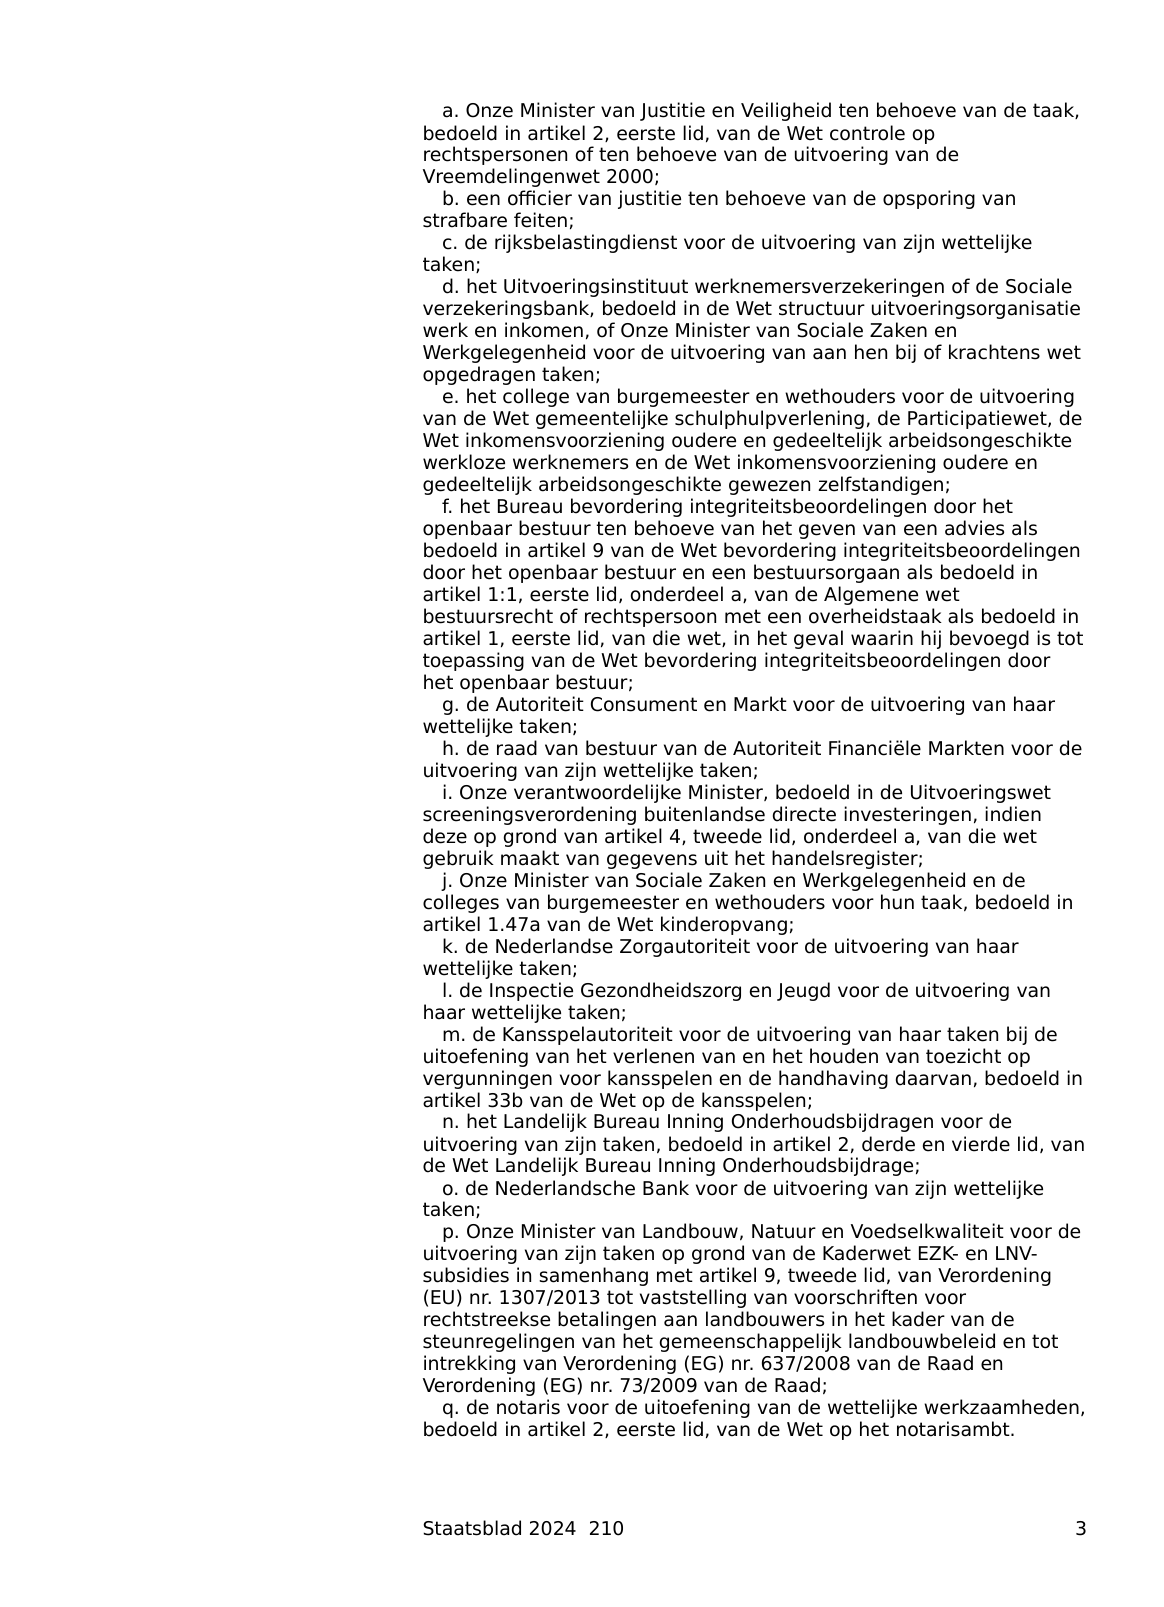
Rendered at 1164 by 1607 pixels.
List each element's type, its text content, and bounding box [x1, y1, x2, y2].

text k. de Nederlandse Zorgautoriteit voor de uitvoering van haar wettelijke taken; [422, 936, 1087, 979]
text i. Onze verantwoordelijke Minister, bedoeld in de Uitvoeringswet screeningsverordening buitenlandse directe investeringen, indien deze op grond van artikel 4, tweede lid, onderdeel a, van die wet gebruik maakt van gegevens uit het handelsregister; [422, 782, 1087, 870]
text n. het Landelijk Bureau Inning Onderhoudsbijdragen voor de uitvoering van zijn taken, bedoeld in artikel 2, derde en vierde lid, van de Wet Landelijk Bureau Inning Onderhoudsbijdrage; [422, 1111, 1087, 1177]
text c. de rijksbelastingdienst voor de uitvoering van zijn wettelijke taken; [422, 232, 1087, 276]
text j. Onze Minister van Sociale Zaken en Werkgelegenheid en de colleges van burgemeester en wethouders voor hun taak, bedoeld in artikel 1.47a van de Wet kinderopvang; [422, 870, 1087, 936]
text a. Onze Minister van Justitie en Veiligheid ten behoeve van de taak, bedoeld in artikel 2, eerste lid, van de Wet controle op rechtspersonen of ten behoeve van de uitvoering van de Vreemdelingenwet 2000; [422, 100, 1087, 188]
text l. de Inspectie Gezondheidszorg en Jeugd voor de uitvoering van haar wettelijke taken; [422, 979, 1087, 1023]
text m. de Kansspelautoriteit voor de uitvoering van haar taken bij de uitoefening van het verlenen van en het houden van toezicht op vergunningen voor kansspelen en de handhaving daarvan, bedoeld in artikel 33b van de Wet op de kansspelen; [422, 1023, 1087, 1111]
text o. de Nederlandsche Bank voor de uitvoering van zijn wettelijke taken; [422, 1177, 1087, 1221]
text h. de raad van bestuur van de Autoriteit Financiële Markten voor de uitvoering van zijn wettelijke taken; [422, 738, 1087, 782]
text f. het Bureau bevordering integriteitsbeoordelingen door het openbaar bestuur ten behoeve van het geven van een advies als bedoeld in artikel 9 van de Wet bevordering integriteitsbeoordelingen door het openbaar bestuur en een bestuursorgaan als bedoeld in artikel 1:1, eerste lid, onderdeel a, van de Algemene wet bestuursrecht of rechtspersoon met een overheidstaak als bedoeld in artikel 1, eerste lid, van die wet, in het geval waarin hij bevoegd is tot toepassing van de Wet bevordering integriteitsbeoordelingen door het openbaar bestuur; [422, 496, 1087, 694]
text e. het college van burgemeester en wethouders voor de uitvoering van de Wet gemeentelijke schulphulpverlening, de Participatiewet, de Wet inkomensvoorziening oudere en gedeeltelijk arbeidsongeschikte werkloze werknemers en de Wet inkomensvoorziening oudere en gedeeltelijk arbeidsongeschikte gewezen zelfstandigen; [422, 386, 1087, 496]
text p. Onze Minister van Landbouw, Natuur en Voedselkwaliteit voor de uitvoering van zijn taken op grond van de Kaderwet EZK- en LNV-subsidies in samenhang met artikel 9, tweede lid, van Verordening (EU) nr. 1307/2013 tot vaststelling van voorschriften voor rechtstreekse betalingen aan landbouwers in het kader van de steunregelingen van het gemeenschappelijk landbouwbeleid en tot intrekking van Verordening (EG) nr. 637/2008 van de Raad en Verordening (EG) nr. 73/2009 van de Raad; [422, 1221, 1087, 1397]
text q. de notaris voor de uitoefening van de wettelijke werkzaamheden, bedoeld in artikel 2, eerste lid, van de Wet op het notarisambt. [422, 1397, 1087, 1441]
text b. een officier van justitie ten behoeve van de opsporing van strafbare feiten; [422, 188, 1087, 232]
text d. het Uitvoeringsinstituut werknemersverzekeringen of de Sociale verzekeringsbank, bedoeld in de Wet structuur uitvoeringsorganisatie werk en inkomen, of Onze Minister van Sociale Zaken en Werkgelegenheid voor de uitvoering van aan hen bij of krachtens wet opgedragen taken; [422, 276, 1087, 386]
text g. de Autoriteit Consument en Markt voor de uitvoering van haar wettelijke taken; [422, 694, 1087, 738]
